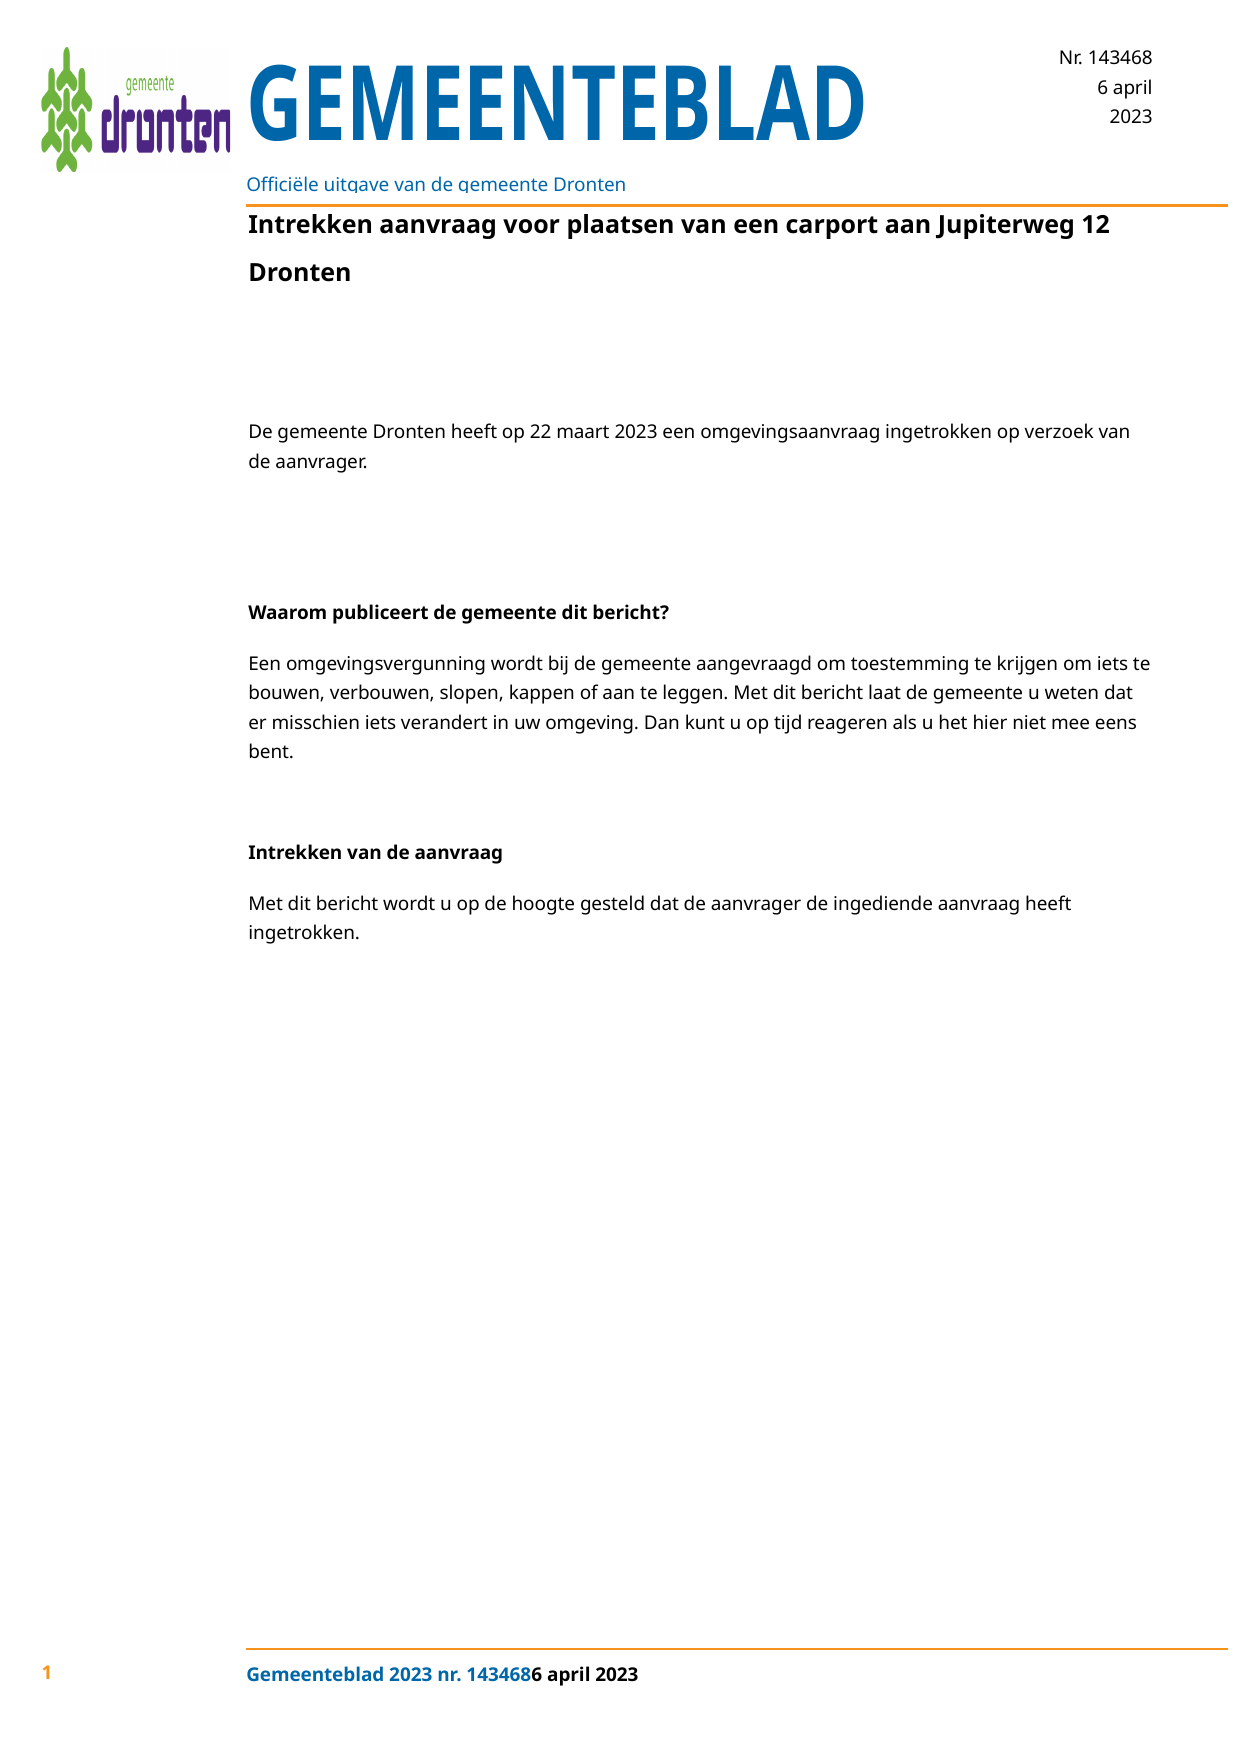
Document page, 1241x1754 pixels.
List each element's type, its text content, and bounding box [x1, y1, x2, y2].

picture [41, 47, 231, 172]
text Met dit bericht wordt u op de hoogte gesteld dat de aanvrager de ingediende aanvraag heeft ingetrokken. [248, 890, 1152, 945]
text Waarom publiceert de gemeente dit bericht? [248, 599, 1152, 625]
text Intrekken van de aanvraag [248, 839, 1152, 865]
text Intrekken aanvraag voor plaatsen van een carport aan Jupiterweg 12 Dronten [248, 207, 1152, 288]
text De gemeente Dronten heeft op 22 maart 2023 een omgevingsaanvraag ingetrokken op verzoek van de aanvrager. [248, 419, 1152, 474]
text Een omgevingsvergunning wordt bij de gemeente aangevraagd om toestemming te krijgen om iets te bouwen, verbouwen, slopen, kappen of aan te leggen. Met dit bericht laat de gemeente u weten dat er misschien iets verandert in uw omgeving. Dan kunt u op tijd reageren als u het hier niet mee eens bent. [248, 650, 1152, 764]
